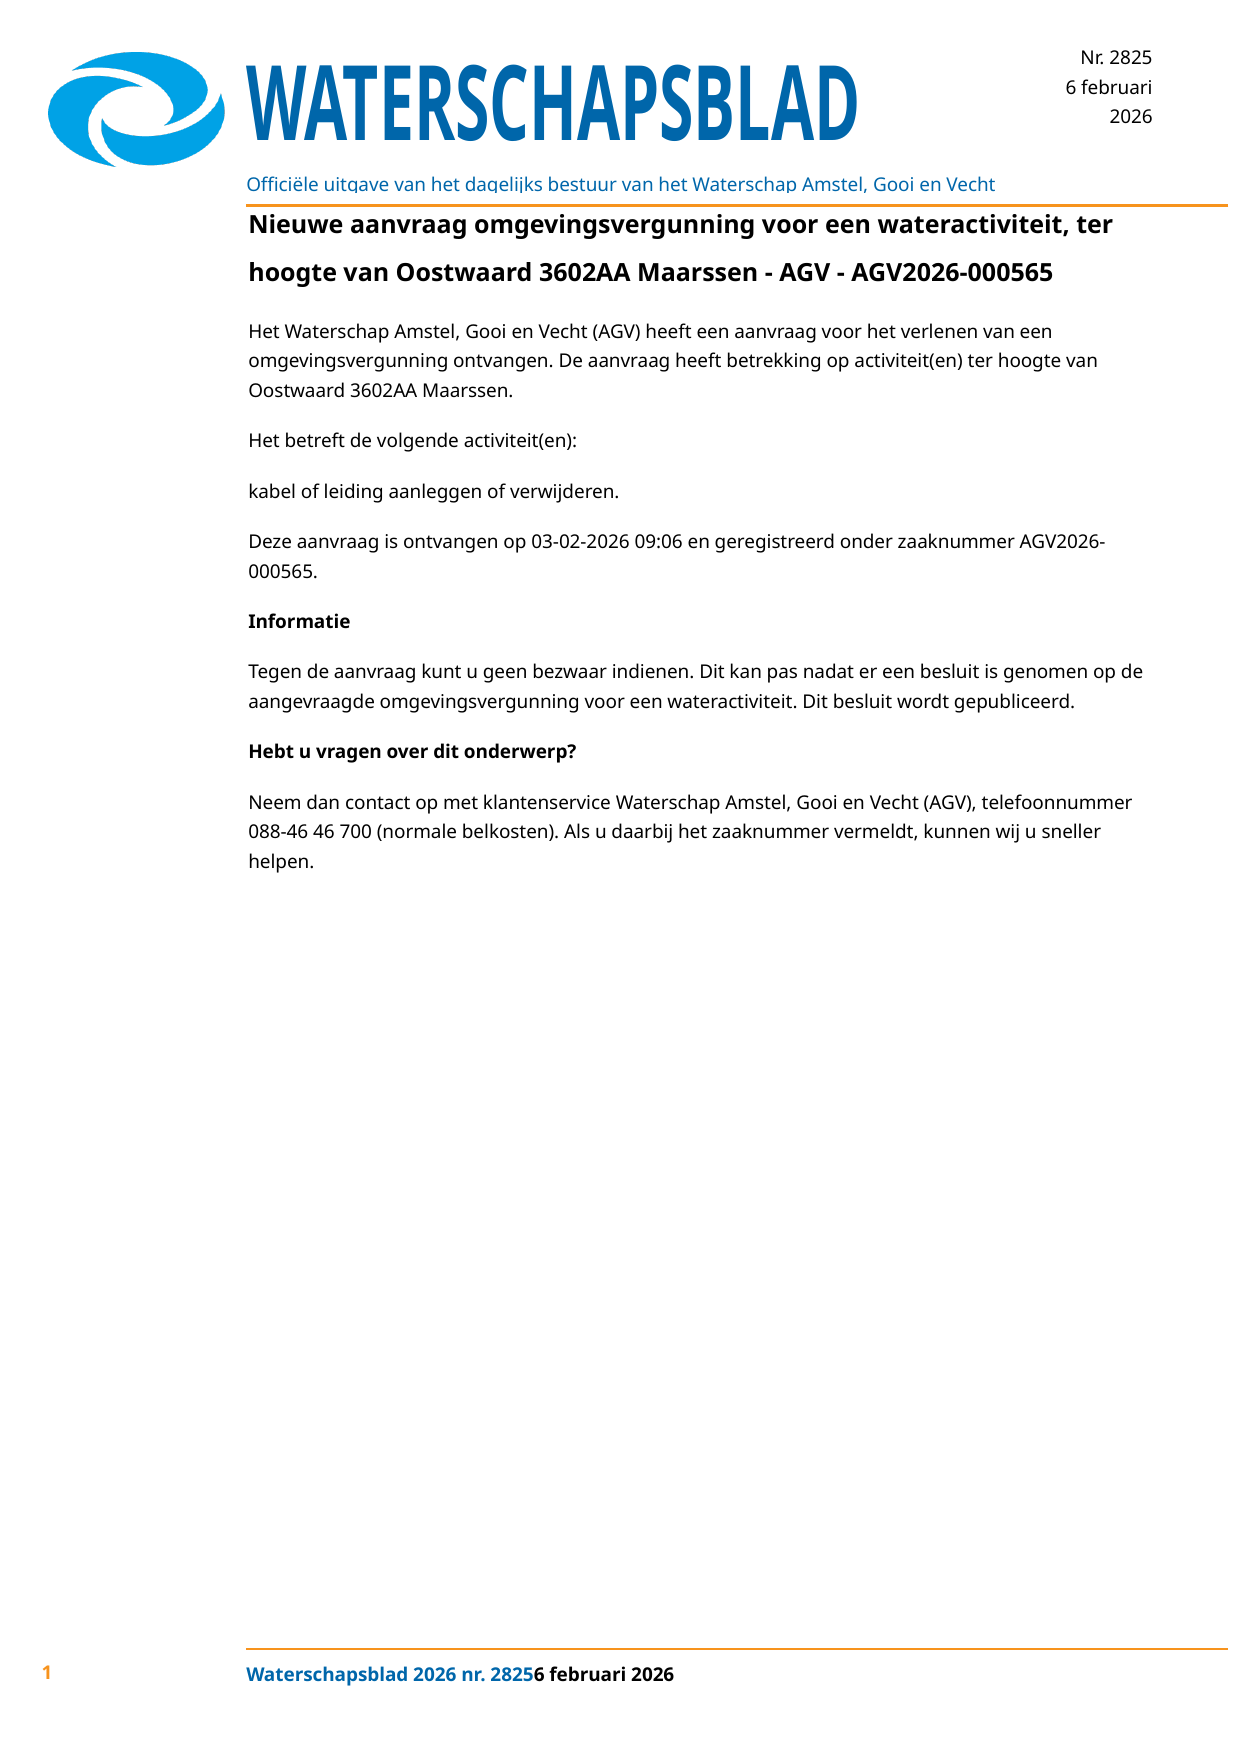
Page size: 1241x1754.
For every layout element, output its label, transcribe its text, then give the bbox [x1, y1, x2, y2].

text Neem dan contact op met klantenservice Waterschap Amstel, Gooi en Vecht (AGV), telefoonnummer 088-46 46 700 (normale belkosten). Als u daarbij het zaaknummer vermeldt, kunnen wij u sneller helpen. [248, 789, 1152, 874]
text Het betreft de volgende activiteit(en): [248, 427, 1152, 453]
text kabel of leiding aanleggen of verwijderen. [248, 478, 1152, 504]
picture [41, 47, 231, 172]
text Hebt u vragen over dit onderwerp? [248, 739, 1152, 764]
text Nieuwe aanvraag omgevingsvergunning voor een wateractiviteit, ter hoogte van Oostwaard 3602AA Maarssen - AGV - AGV2026-000565 [248, 207, 1152, 288]
text Het Waterschap Amstel, Gooi en Vecht (AGV) heeft een aanvraag voor het verlenen van een omgevingsvergunning ontvangen. De aanvraag heeft betrekking op activiteit(en) ter hoogte van Oostwaard 3602AA Maarssen. [248, 318, 1152, 403]
text Informatie [248, 608, 1152, 634]
text Tegen de aanvraag kunt u geen bezwaar indienen. Dit kan pas nadat er een besluit is genomen op de aangevraagde omgevingsvergunning voor een wateractiviteit. Dit besluit wordt gepubliceerd. [248, 659, 1152, 714]
text Deze aanvraag is ontvangen op 03-02-2026 09:06 en geregistreerd onder zaaknummer AGV2026-000565. [248, 528, 1152, 584]
